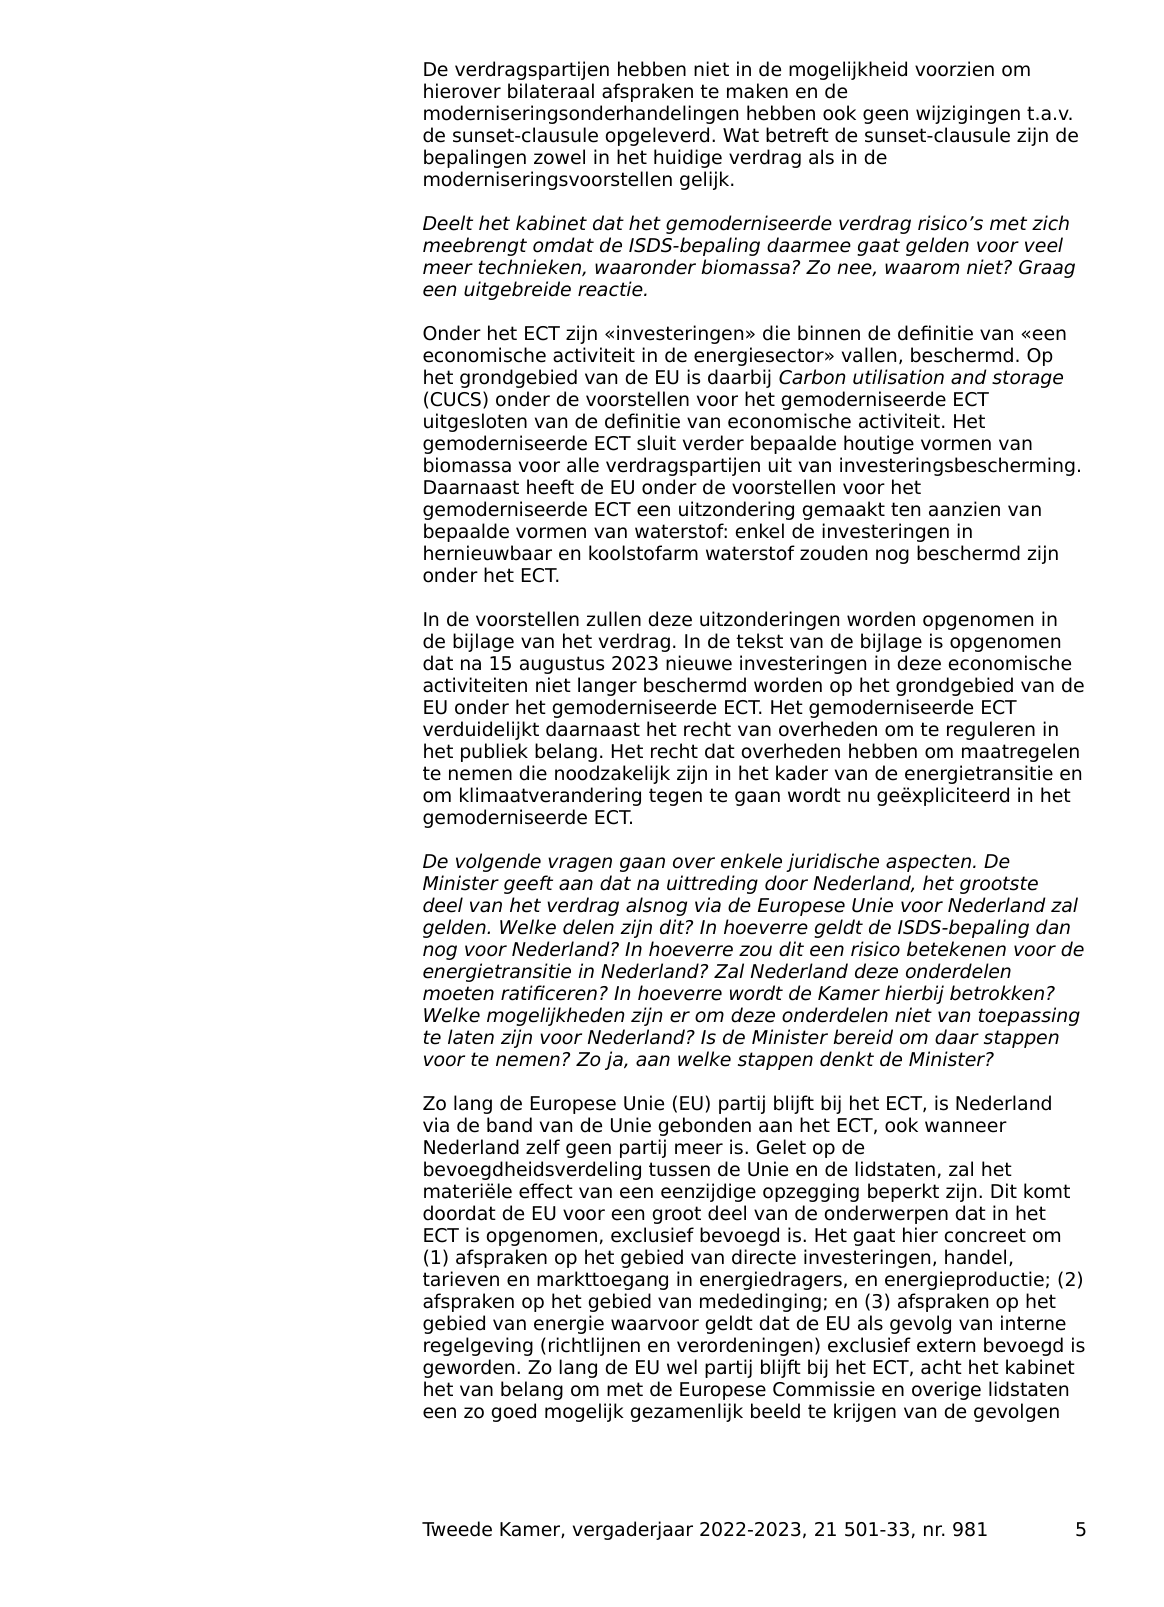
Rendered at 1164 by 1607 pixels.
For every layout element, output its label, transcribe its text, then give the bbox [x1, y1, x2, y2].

text De verdragspartijen hebben niet in de mogelijkheid voorzien om hierover bilateraal afspraken te maken en de moderniseringsonderhandelingen hebben ook geen wijzigingen t.a.v. de sunset-clausule opgeleverd. Wat betreft de sunset-clausule zijn de bepalingen zowel in het huidige verdrag als in de moderniseringsvoorstellen gelijk. [422, 59, 1087, 191]
text In de voorstellen zullen deze uitzonderingen worden opgenomen in de bijlage van het verdrag. In de tekst van de bijlage is opgenomen dat na 15 augustus 2023 nieuwe investeringen in deze economische activiteiten niet langer beschermd worden op het grondgebied van de EU onder het gemoderniseerde ECT. Het gemoderniseerde ECT verduidelijkt daarnaast het recht van overheden om te reguleren in het publiek belang. Het recht dat overheden hebben om maatregelen te nemen die noodzakelijk zijn in het kader van de energietransitie en om klimaatverandering tegen te gaan wordt nu geëxpliciteerd in het gemoderniseerde ECT. [422, 609, 1087, 829]
text De volgende vragen gaan over enkele juridische aspecten. De Minister geeft aan dat na uittreding door Nederland, het grootste deel van het verdrag alsnog via de Europese Unie voor Nederland zal gelden. Welke delen zijn dit? In hoeverre geldt de ISDS-bepaling dan nog voor Nederland? In hoeverre zou dit een risico betekenen voor de energietransitie in Nederland? Zal Nederland deze onderdelen moeten ratificeren? In hoeverre wordt de Kamer hierbij betrokken? Welke mogelijkheden zijn er om deze onderdelen niet van toepassing te laten zijn voor Nederland? Is de Minister bereid om daar stappen voor te nemen? Zo ja, aan welke stappen denkt de Minister? [422, 851, 1087, 1071]
text Zo lang de Europese Unie (EU) partij blijft bij het ECT, is Nederland via de band van de Unie gebonden aan het ECT, ook wanneer Nederland zelf geen partij meer is. Gelet op de bevoegdheidsverdeling tussen de Unie en de lidstaten, zal het materiële effect van een eenzijdige opzegging beperkt zijn. Dit komt doordat de EU voor een groot deel van de onderwerpen dat in het ECT is opgenomen, exclusief bevoegd is. Het gaat hier concreet om (1) afspraken op het gebied van directe investeringen, handel, tarieven en markttoegang in energiedragers, en energieproductie; (2) afspraken op het gebied van mededinging; en (3) afspraken op het gebied van energie waarvoor geldt dat de EU als gevolg van interne regelgeving (richtlijnen en verordeningen) exclusief extern bevoegd is geworden. Zo lang de EU wel partij blijft bij het ECT, acht het kabinet het van belang om met de Europese Commissie en overige lidstaten een zo goed mogelijk gezamenlijk beeld te krijgen van de gevolgen [422, 1093, 1087, 1423]
text Onder het ECT zijn «investeringen» die binnen de definitie van «een economische activiteit in de energiesector» vallen, beschermd. Op het grondgebied van de EU is daarbij Carbon utilisation and storage (CUCS) onder de voorstellen voor het gemoderniseerde ECT uitgesloten van de definitie van economische activiteit. Het gemoderniseerde ECT sluit verder bepaalde houtige vormen van biomassa voor alle verdragspartijen uit van investeringsbescherming. Daarnaast heeft de EU onder de voorstellen voor het gemoderniseerde ECT een uitzondering gemaakt ten aanzien van bepaalde vormen van waterstof: enkel de investeringen in hernieuwbaar en koolstofarm waterstof zouden nog beschermd zijn onder het ECT. [422, 323, 1087, 587]
text Deelt het kabinet dat het gemoderniseerde verdrag risico’s met zich meebrengt omdat de ISDS-bepaling daarmee gaat gelden voor veel meer technieken, waaronder biomassa? Zo nee, waarom niet? Graag een uitgebreide reactie. [422, 213, 1087, 301]
